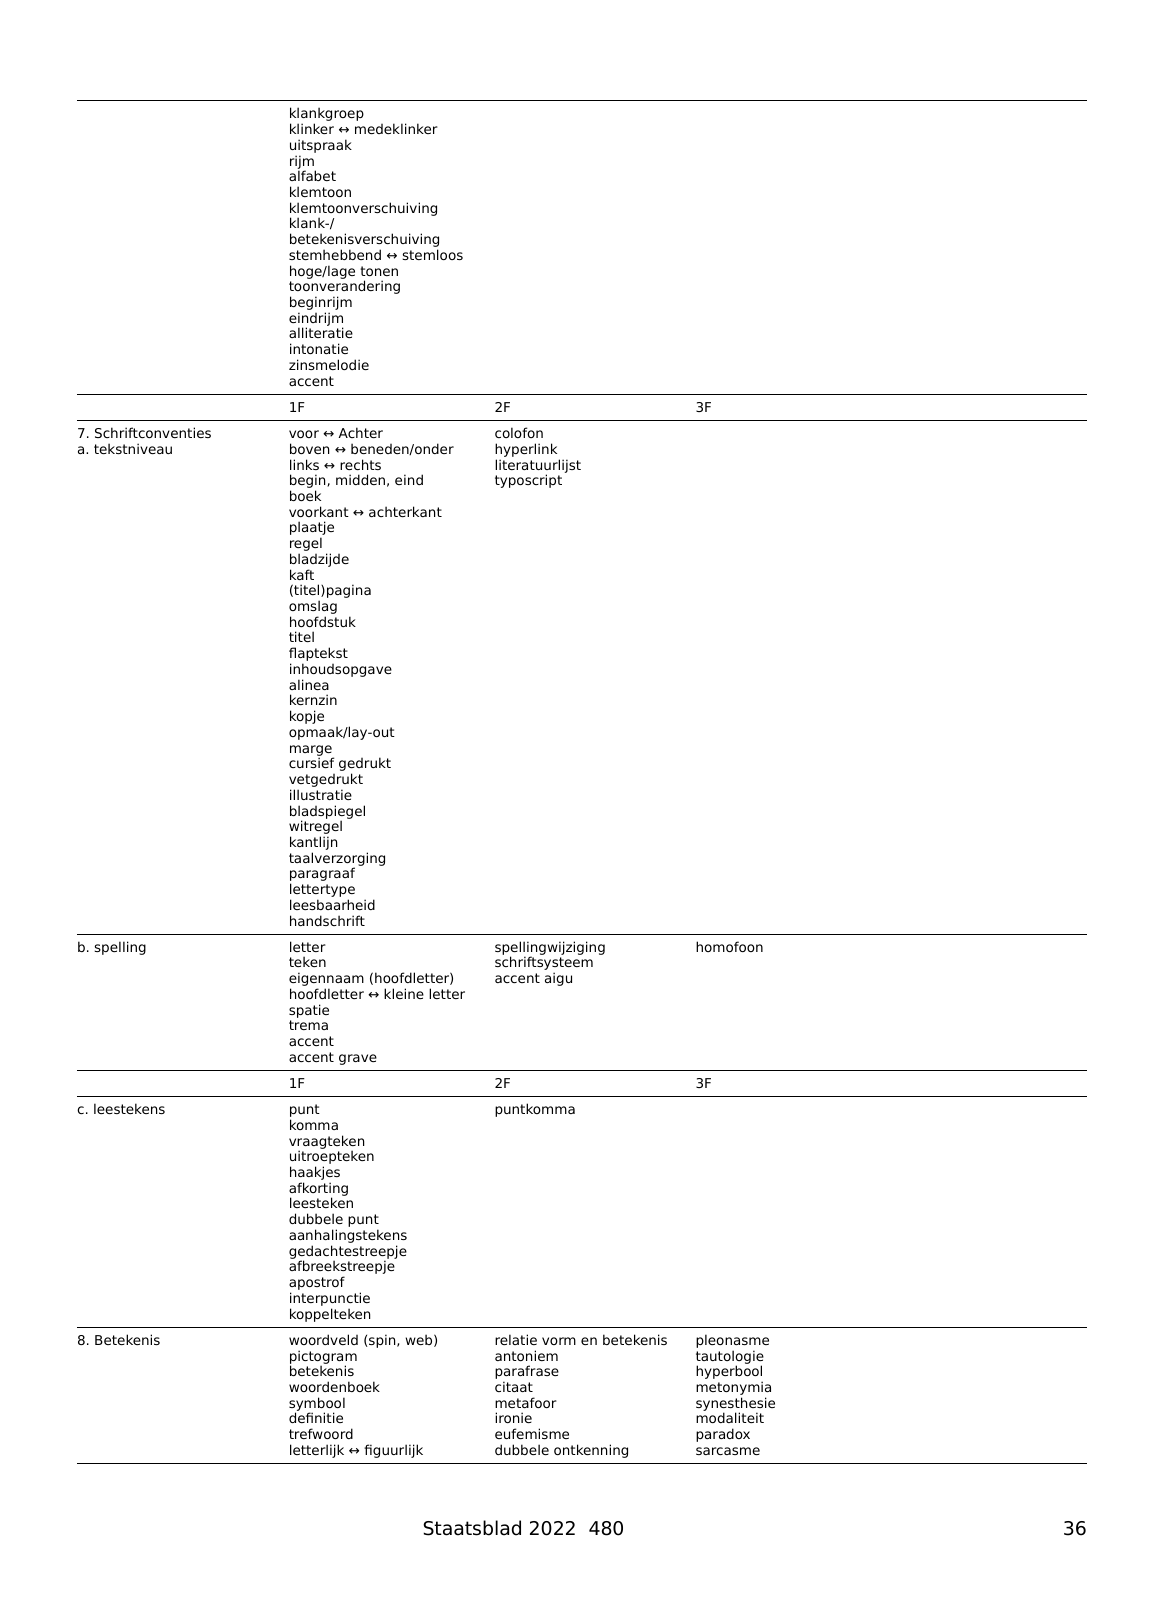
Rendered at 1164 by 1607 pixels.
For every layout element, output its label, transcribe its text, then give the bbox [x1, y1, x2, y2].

table_cell b. spelling [77, 935, 283, 1070]
table_cell 1F [283, 395, 488, 420]
table_cell pleonasme tautologie hyperbool metonymia synesthesie modaliteit paradox sarcasme [689, 1328, 1087, 1463]
table_cell 7. Schriftconventies a. tekstniveau [77, 421, 283, 934]
table_cell [77, 1071, 283, 1096]
table_cell 2F [489, 1071, 689, 1096]
table_cell c. leestekens [77, 1097, 283, 1327]
table_cell voor ↔ Achter boven ↔ beneden/onder links ↔ rechts begin, midden, eind boek voorkant ↔ achterkant plaatje regel bladzijde kaft (titel)pagina omslag hoofdstuk titel flaptekst inhoudsopgave alinea kernzin kopje opmaak/lay-out marge cursief gedrukt vetgedrukt illustratie bladspiegel witregel kantlijn taalverzorging paragraaf lettertype leesbaarheid handschrift [283, 421, 488, 934]
table_cell 3F [689, 1071, 1087, 1096]
table_cell relatie vorm en betekenis antoniem parafrase citaat metafoor ironie eufemisme dubbele ontkenning [489, 1328, 689, 1463]
table_cell klankgroep klinker ↔ medeklinker uitspraak rijm alfabet klemtoon klemtoonverschuiving klank-/betekenisverschuiving stemhebbend ↔ stemloos hoge/lage tonen toonverandering beginrijm eindrijm alliteratie intonatie zinsmelodie accent [283, 101, 488, 394]
table_cell puntkomma [489, 1097, 689, 1327]
table_cell 8. Betekenis [77, 1328, 283, 1463]
table_cell 2F [489, 395, 689, 420]
table_cell [77, 101, 283, 394]
table_cell spellingwijziging schriftsysteem accent aigu [489, 935, 689, 1070]
table_cell homofoon [689, 935, 1087, 1070]
table_cell letter teken eigennaam (hoofdletter) hoofdletter ↔ kleine letter spatie trema accent accent grave [283, 935, 488, 1070]
table_cell [689, 101, 1087, 394]
table_cell [689, 421, 1087, 934]
table_cell colofon hyperlink literatuurlijst typoscript [489, 421, 689, 934]
table_cell [77, 395, 283, 420]
table_cell [689, 1097, 1087, 1327]
table_cell woordveld (spin, web) pictogram betekenis woordenboek symbool definitie trefwoord letterlijk ↔ figuurlijk [283, 1328, 488, 1463]
table_cell punt komma vraagteken uitroepteken haakjes afkorting leesteken dubbele punt aanhalingstekens gedachtestreepje afbreekstreepje apostrof interpunctie koppelteken [283, 1097, 488, 1327]
table_cell [489, 101, 689, 394]
table_cell 1F [283, 1071, 488, 1096]
table_cell 3F [689, 395, 1087, 420]
